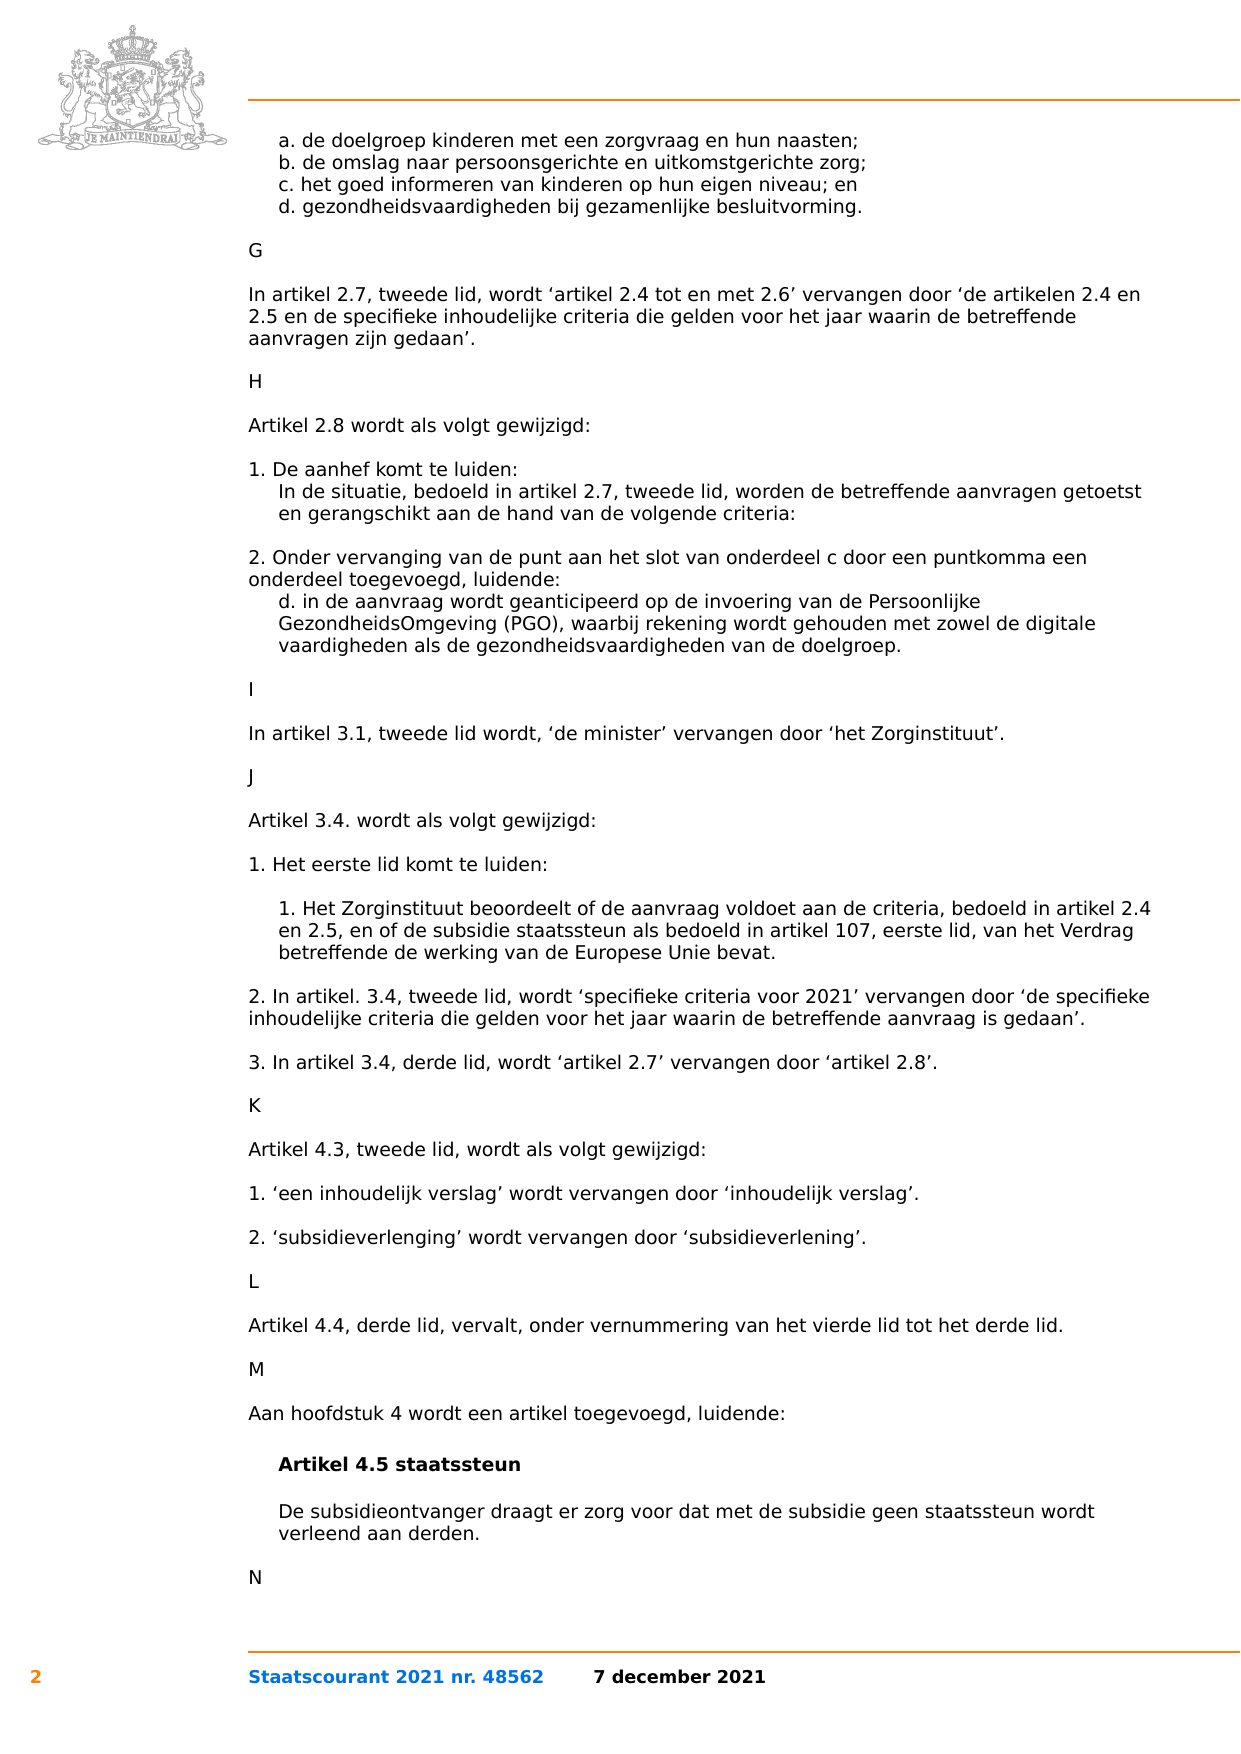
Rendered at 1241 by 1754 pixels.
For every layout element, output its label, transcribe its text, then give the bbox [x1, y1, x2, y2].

text 1. Het eerste lid komt te luiden: [248, 854, 1163, 876]
text 1. ‘een inhoudelijk verslag’ wordt vervangen door ‘inhoudelijk verslag’. [248, 1183, 1163, 1205]
text De subsidieontvanger draagt er zorg voor dat met de subsidie geen staatssteun wordt verleend aan derden. [278, 1501, 1163, 1545]
text 2. ‘subsidieverlenging’ wordt vervangen door ‘subsidieverlening’. [248, 1227, 1163, 1249]
text 2. In artikel. 3.4, tweede lid, wordt ‘specifieke criteria voor 2021’ vervangen door ‘de specifieke inhoudelijke criteria die gelden voor het jaar waarin de betreffende aanvraag is gedaan’. [248, 986, 1163, 1030]
text 1. De aanhef komt te luiden: [248, 459, 1163, 481]
picture [38, 25, 227, 150]
text In artikel 3.1, tweede lid wordt, ‘de minister’ vervangen door ‘het Zorginstituut’. [248, 722, 1163, 744]
text Artikel 4.4, derde lid, vervalt, onder vernummering van het vierde lid tot het derde lid. [248, 1315, 1163, 1337]
text a. de doelgroep kinderen met een zorgvraag en hun naasten; [278, 130, 1163, 152]
text I [248, 679, 1163, 701]
subtitle Artikel 4.5 staatssteun [278, 1454, 1163, 1476]
text Artikel 4.3, tweede lid, wordt als volgt gewijzigd: [248, 1139, 1163, 1161]
text c. het goed informeren van kinderen op hun eigen niveau; en [278, 174, 1163, 196]
text M [248, 1358, 1163, 1381]
text J [248, 766, 1163, 788]
text Artikel 3.4. wordt als volgt gewijzigd: [248, 810, 1163, 832]
text 2. Onder vervanging van de punt aan het slot van onderdeel c door een puntkomma een onderdeel toegevoegd, luidende: [248, 547, 1163, 591]
text 3. In artikel 3.4, derde lid, wordt ‘artikel 2.7’ vervangen door ‘artikel 2.8’. [248, 1052, 1163, 1073]
text 1. Het Zorginstituut beoordeelt of de aanvraag voldoet aan de criteria, bedoeld in artikel 2.4 en 2.5, en of de subsidie staatssteun als bedoeld in artikel 107, eerste lid, van het Verdrag betreffende de werking van de Europese Unie bevat. [278, 898, 1163, 964]
text d. in de aanvraag wordt geanticipeerd op de invoering van de Persoonlijke GezondheidsOmgeving (PGO), waarbij rekening wordt gehouden met zowel de digitale vaardigheden als de gezondheidsvaardigheden van de doelgroep. [278, 591, 1163, 657]
text K [248, 1095, 1163, 1117]
text H [248, 371, 1163, 393]
text In de situatie, bedoeld in artikel 2.7, tweede lid, worden de betreffende aanvragen getoetst en gerangschikt aan de hand van de volgende criteria: [278, 481, 1163, 525]
text d. gezondheidsvaardigheden bij gezamenlijke besluitvorming. [278, 196, 1163, 218]
text b. de omslag naar persoonsgerichte en uitkomstgerichte zorg; [278, 152, 1163, 174]
text In artikel 2.7, tweede lid, wordt ‘artikel 2.4 tot en met 2.6’ vervangen door ‘de artikelen 2.4 en 2.5 en de specifieke inhoudelijke criteria die gelden voor het jaar waarin de betreffende aanvragen zijn gedaan’. [248, 283, 1163, 349]
text G [248, 240, 1163, 262]
text Artikel 2.8 wordt als volgt gewijzigd: [248, 415, 1163, 437]
text Aan hoofdstuk 4 wordt een artikel toegevoegd, luidende: [248, 1402, 1163, 1424]
text L [248, 1271, 1163, 1293]
text N [248, 1567, 1163, 1589]
